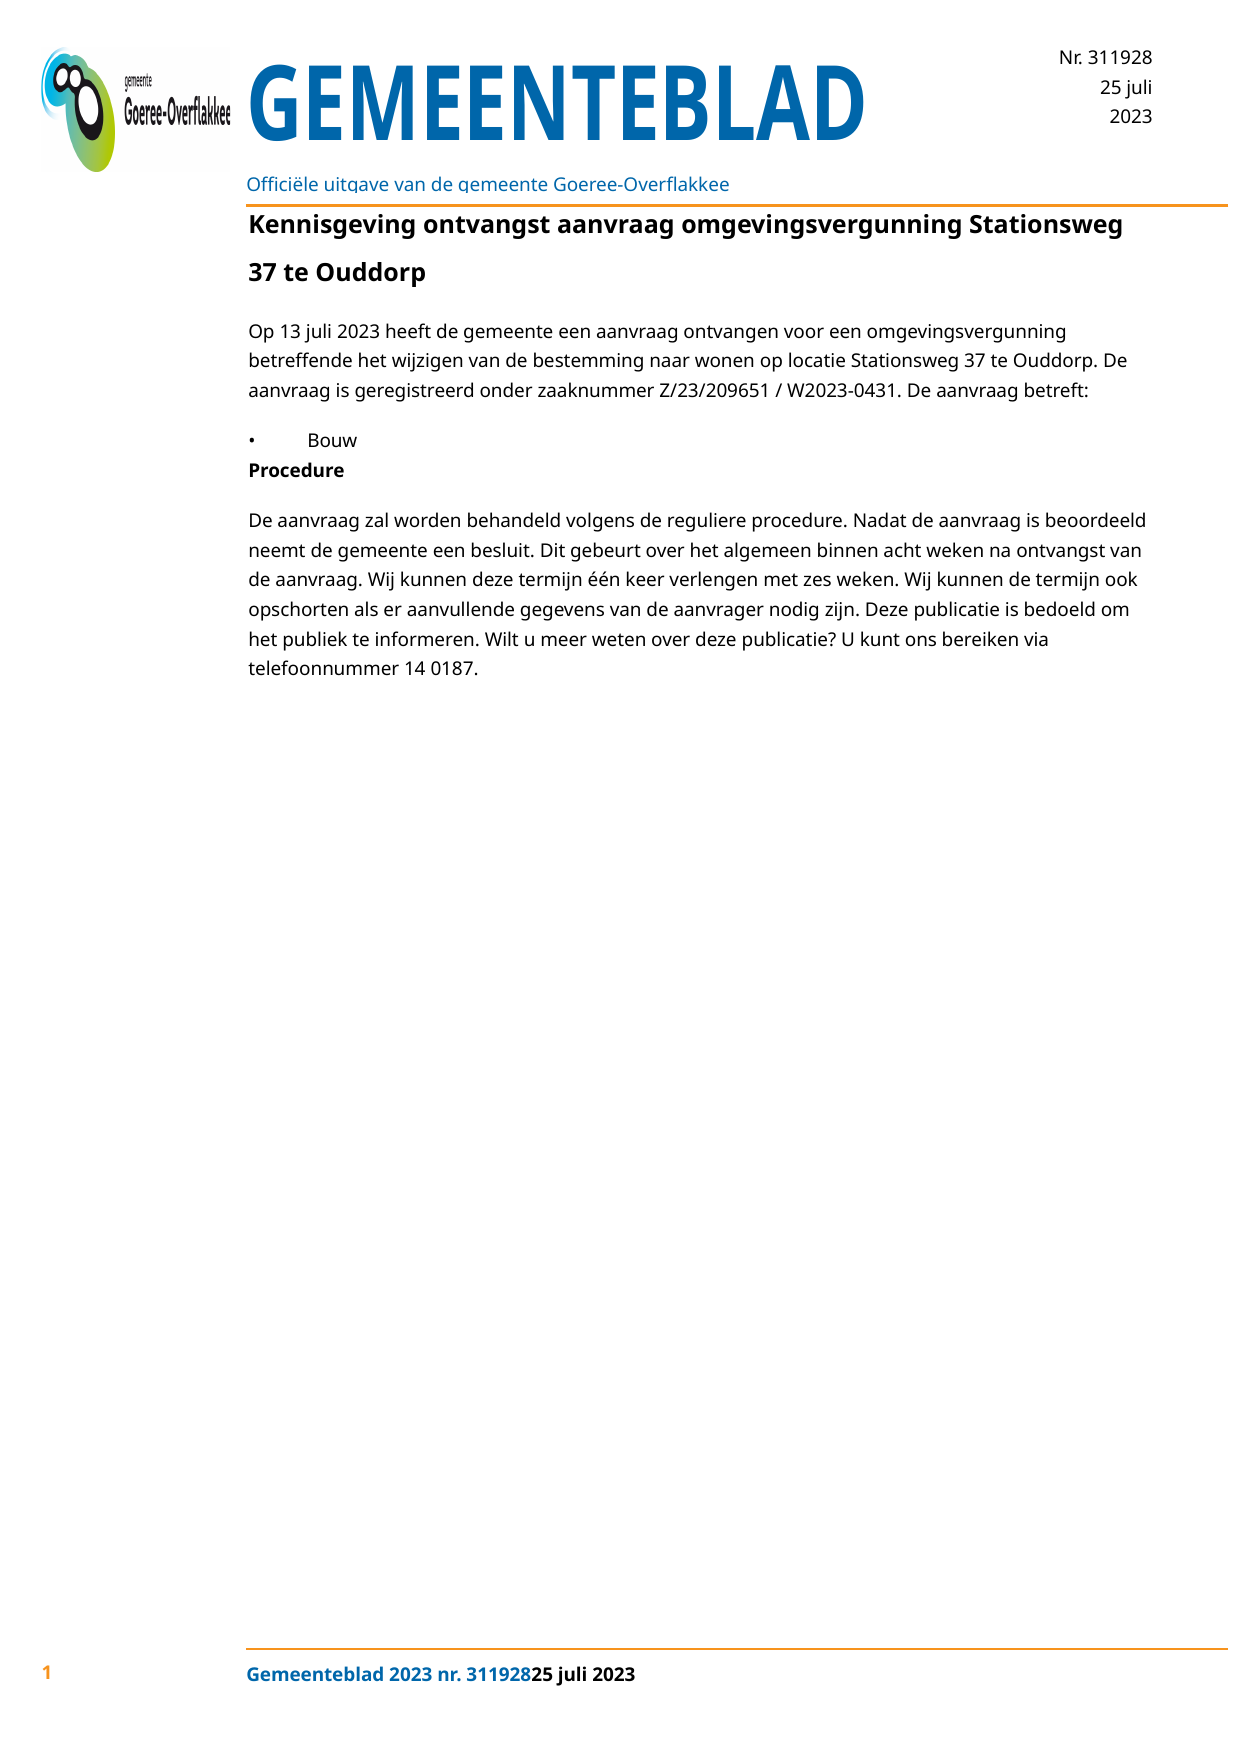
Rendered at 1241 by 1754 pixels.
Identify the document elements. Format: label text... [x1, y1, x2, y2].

text Procedure [248, 457, 1152, 483]
list Bouw [248, 427, 1152, 453]
text Kennisgeving ontvangst aanvraag omgevingsvergunning Stationsweg 37 te Ouddorp [248, 207, 1152, 288]
text De aanvraag zal worden behandeld volgens de reguliere procedure. Nadat de aanvraag is beoordeeld neemt de gemeente een besluit. Dit gebeurt over het algemeen binnen acht weken na ontvangst van de aanvraag. Wij kunnen deze termijn één keer verlengen met zes weken. Wij kunnen de termijn ook opschorten als er aanvullende gegevens van de aanvrager nodig zijn. Deze publicatie is bedoeld om het publiek te informeren. Wilt u meer weten over deze publicatie? U kunt ons bereiken via telefoonnummer 14 0187. [248, 507, 1152, 681]
text Op 13 juli 2023 heeft de gemeente een aanvraag ontvangen voor een omgevingsvergunning betreffende het wijzigen van de bestemming naar wonen op locatie Stationsweg 37 te Ouddorp. De aanvraag is geregistreerd onder zaaknummer Z/23/209651 / W2023-0431. De aanvraag betreft: [248, 318, 1152, 403]
picture [41, 47, 231, 172]
